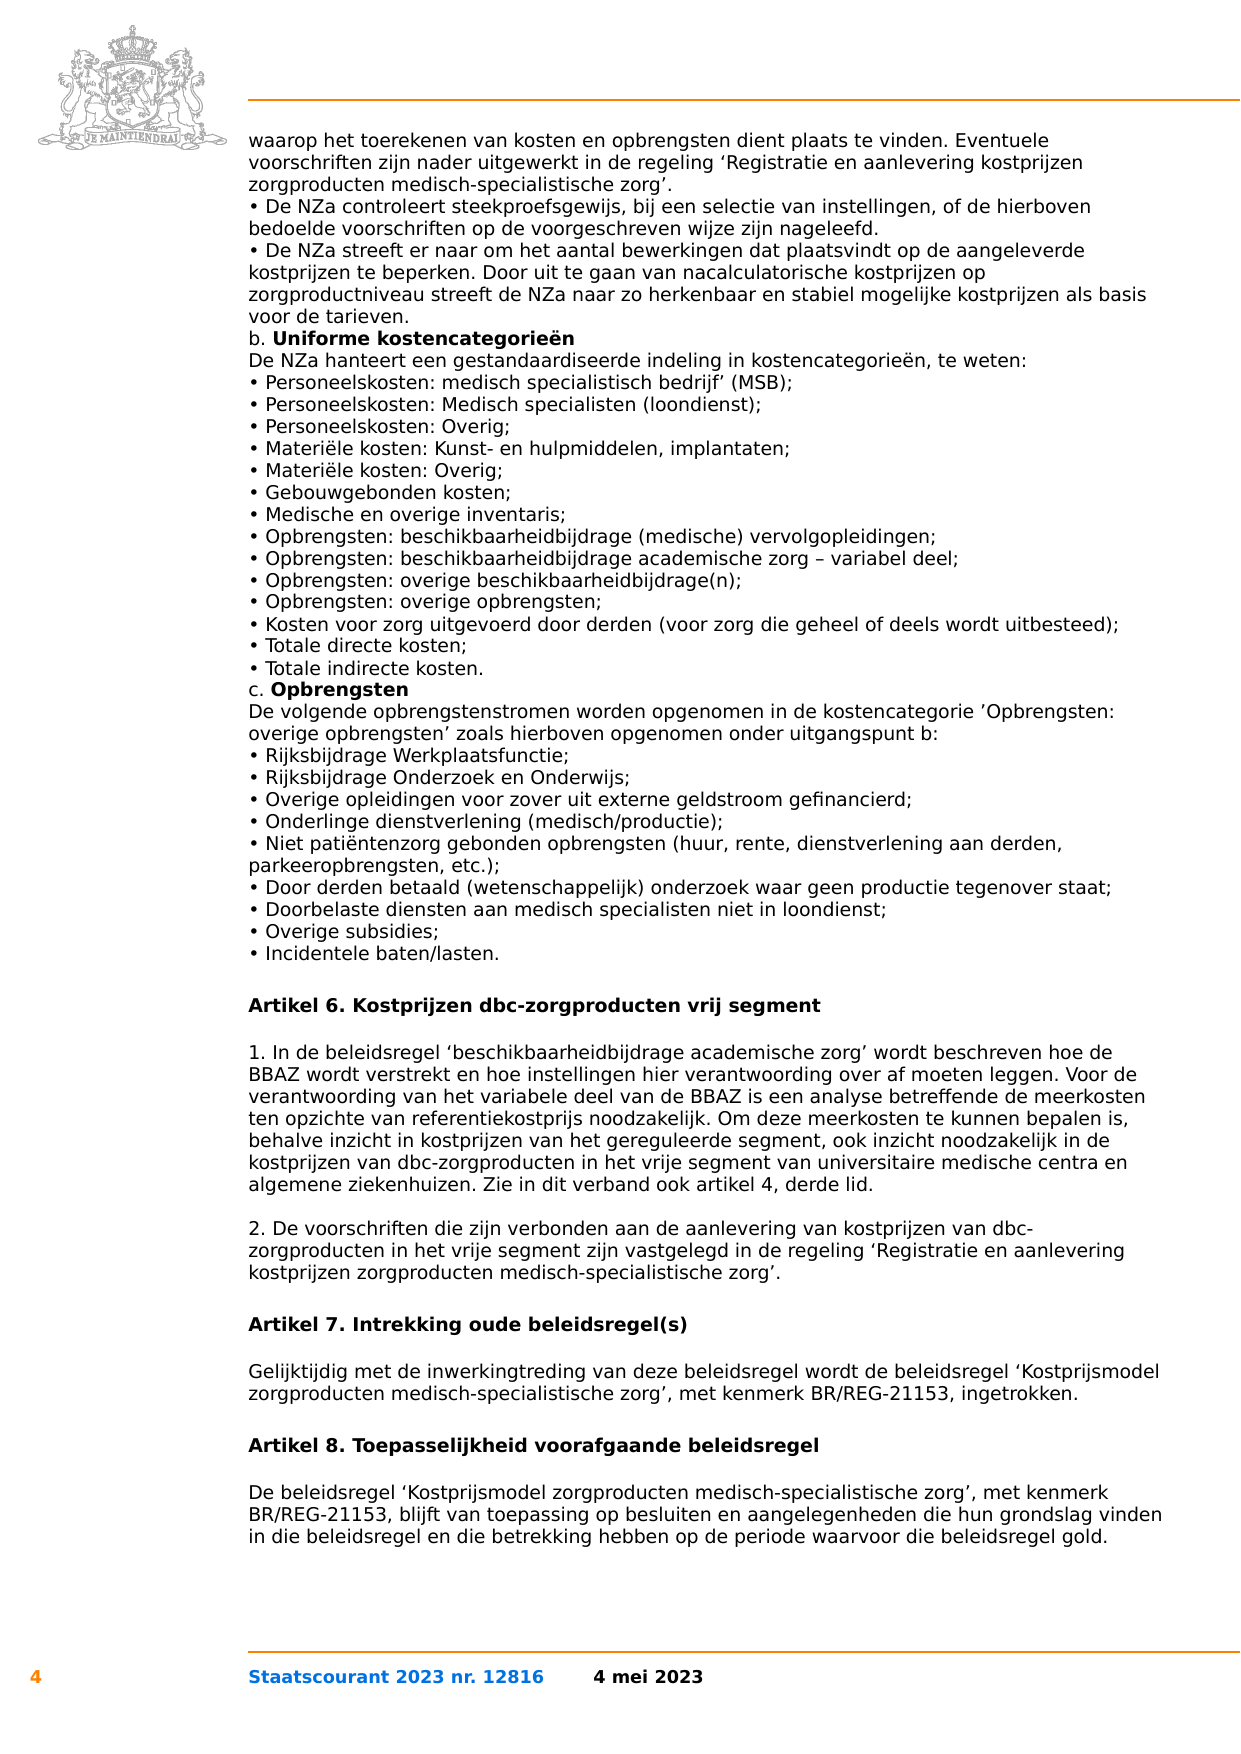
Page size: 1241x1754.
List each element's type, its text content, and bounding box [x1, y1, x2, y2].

subtitle Artikel 6. Kostprijzen dbc-zorgproducten vrij segment [248, 995, 1163, 1017]
text • Door derden betaald (wetenschappelijk) onderzoek waar geen productie tegenover staat; [248, 877, 1163, 899]
text • Overige subsidies; [248, 921, 1163, 943]
text • Onderlinge dienstverlening (medisch/productie); [248, 811, 1163, 833]
text • Kosten voor zorg uitgevoerd door derden (voor zorg die geheel of deels wordt uitbesteed); [248, 613, 1163, 635]
text • Materiële kosten: Overig; [248, 459, 1163, 482]
text b. Uniforme kostencategorieën [248, 328, 1163, 350]
text • Incidentele baten/lasten. [248, 943, 1163, 965]
text Gelijktijdig met de inwerkingtreding van deze beleidsregel wordt de beleidsregel ‘Kostprijsmodel zorgproducten medisch-specialistische zorg’, met kenmerk BR/REG-21153, ingetrokken. [248, 1361, 1163, 1405]
text • Gebouwgebonden kosten; [248, 482, 1163, 503]
text c. Opbrengsten [248, 679, 1163, 701]
text • Rijksbijdrage Onderzoek en Onderwijs; [248, 767, 1163, 789]
picture [38, 25, 227, 150]
text • Niet patiëntenzorg gebonden opbrengsten (huur, rente, dienstverlening aan derden, parkeeropbrengsten, etc.); [248, 833, 1163, 877]
text • Rijksbijdrage Werkplaatsfunctie; [248, 745, 1163, 767]
text • De NZa controleert steekproefsgewijs, bij een selectie van instellingen, of de hierboven bedoelde voorschriften op de voorgeschreven wijze zijn nageleefd. [248, 196, 1163, 240]
text • Personeelskosten: Overig; [248, 416, 1163, 438]
text • Opbrengsten: overige opbrengsten; [248, 591, 1163, 613]
text • De NZa streeft er naar om het aantal bewerkingen dat plaatsvindt op de aangeleverde kostprijzen te beperken. Door uit te gaan van nacalculatorische kostprijzen op zorgproductniveau streeft de NZa naar zo herkenbaar en stabiel mogelijke kostprijzen als basis voor de tarieven. [248, 240, 1163, 328]
text De volgende opbrengstenstromen worden opgenomen in de kostencategorie ’Opbrengsten: overige opbrengsten’ zoals hierboven opgenomen onder uitgangspunt b: [248, 701, 1163, 745]
text waarop het toerekenen van kosten en opbrengsten dient plaats te vinden. Eventuele voorschriften zijn nader uitgewerkt in de regeling ‘Registratie en aanlevering kostprijzen zorgproducten medisch-specialistische zorg’. [248, 130, 1163, 196]
text 2. De voorschriften die zijn verbonden aan de aanlevering van kostprijzen van dbc-zorgproducten in het vrije segment zijn vastgelegd in de regeling ‘Registratie en aanlevering kostprijzen zorgproducten medisch-specialistische zorg’. [248, 1218, 1163, 1284]
text De NZa hanteert een gestandaardiseerde indeling in kostencategorieën, te weten: [248, 350, 1163, 372]
subtitle Artikel 7. Intrekking oude beleidsregel(s) [248, 1314, 1163, 1336]
text • Medische en overige inventaris; [248, 503, 1163, 526]
text • Totale directe kosten; [248, 635, 1163, 657]
text • Materiële kosten: Kunst- en hulpmiddelen, implantaten; [248, 438, 1163, 459]
text • Doorbelaste diensten aan medisch specialisten niet in loondienst; [248, 899, 1163, 921]
text • Overige opleidingen voor zover uit externe geldstroom gefinancierd; [248, 789, 1163, 811]
text • Personeelskosten: Medisch specialisten (loondienst); [248, 394, 1163, 416]
text • Personeelskosten: medisch specialistisch bedrijf’ (MSB); [248, 372, 1163, 394]
text • Opbrengsten: overige beschikbaarheidbijdrage(n); [248, 569, 1163, 591]
text • Opbrengsten: beschikbaarheidbijdrage (medische) vervolgopleidingen; [248, 526, 1163, 547]
text • Opbrengsten: beschikbaarheidbijdrage academische zorg – variabel deel; [248, 547, 1163, 569]
text 1. In de beleidsregel ‘beschikbaarheidbijdrage academische zorg’ wordt beschreven hoe de BBAZ wordt verstrekt en hoe instellingen hier verantwoording over af moeten leggen. Voor de verantwoording van het variabele deel van de BBAZ is een analyse betreffende de meerkosten ten opzichte van referentiekostprijs noodzakelijk. Om deze meerkosten te kunnen bepalen is, behalve inzicht in kostprijzen van het gereguleerde segment, ook inzicht noodzakelijk in de kostprijzen van dbc-zorgproducten in het vrije segment van universitaire medische centra en algemene ziekenhuizen. Zie in dit verband ook artikel 4, derde lid. [248, 1042, 1163, 1196]
subtitle Artikel 8. Toepasselijkheid voorafgaande beleidsregel [248, 1435, 1163, 1457]
text De beleidsregel ‘Kostprijsmodel zorgproducten medisch-specialistische zorg’, met kenmerk BR/REG-21153, blijft van toepassing op besluiten en aangelegenheden die hun grondslag vinden in die beleidsregel en die betrekking hebben op de periode waarvoor die beleidsregel gold. [248, 1482, 1163, 1548]
text • Totale indirecte kosten. [248, 657, 1163, 679]
